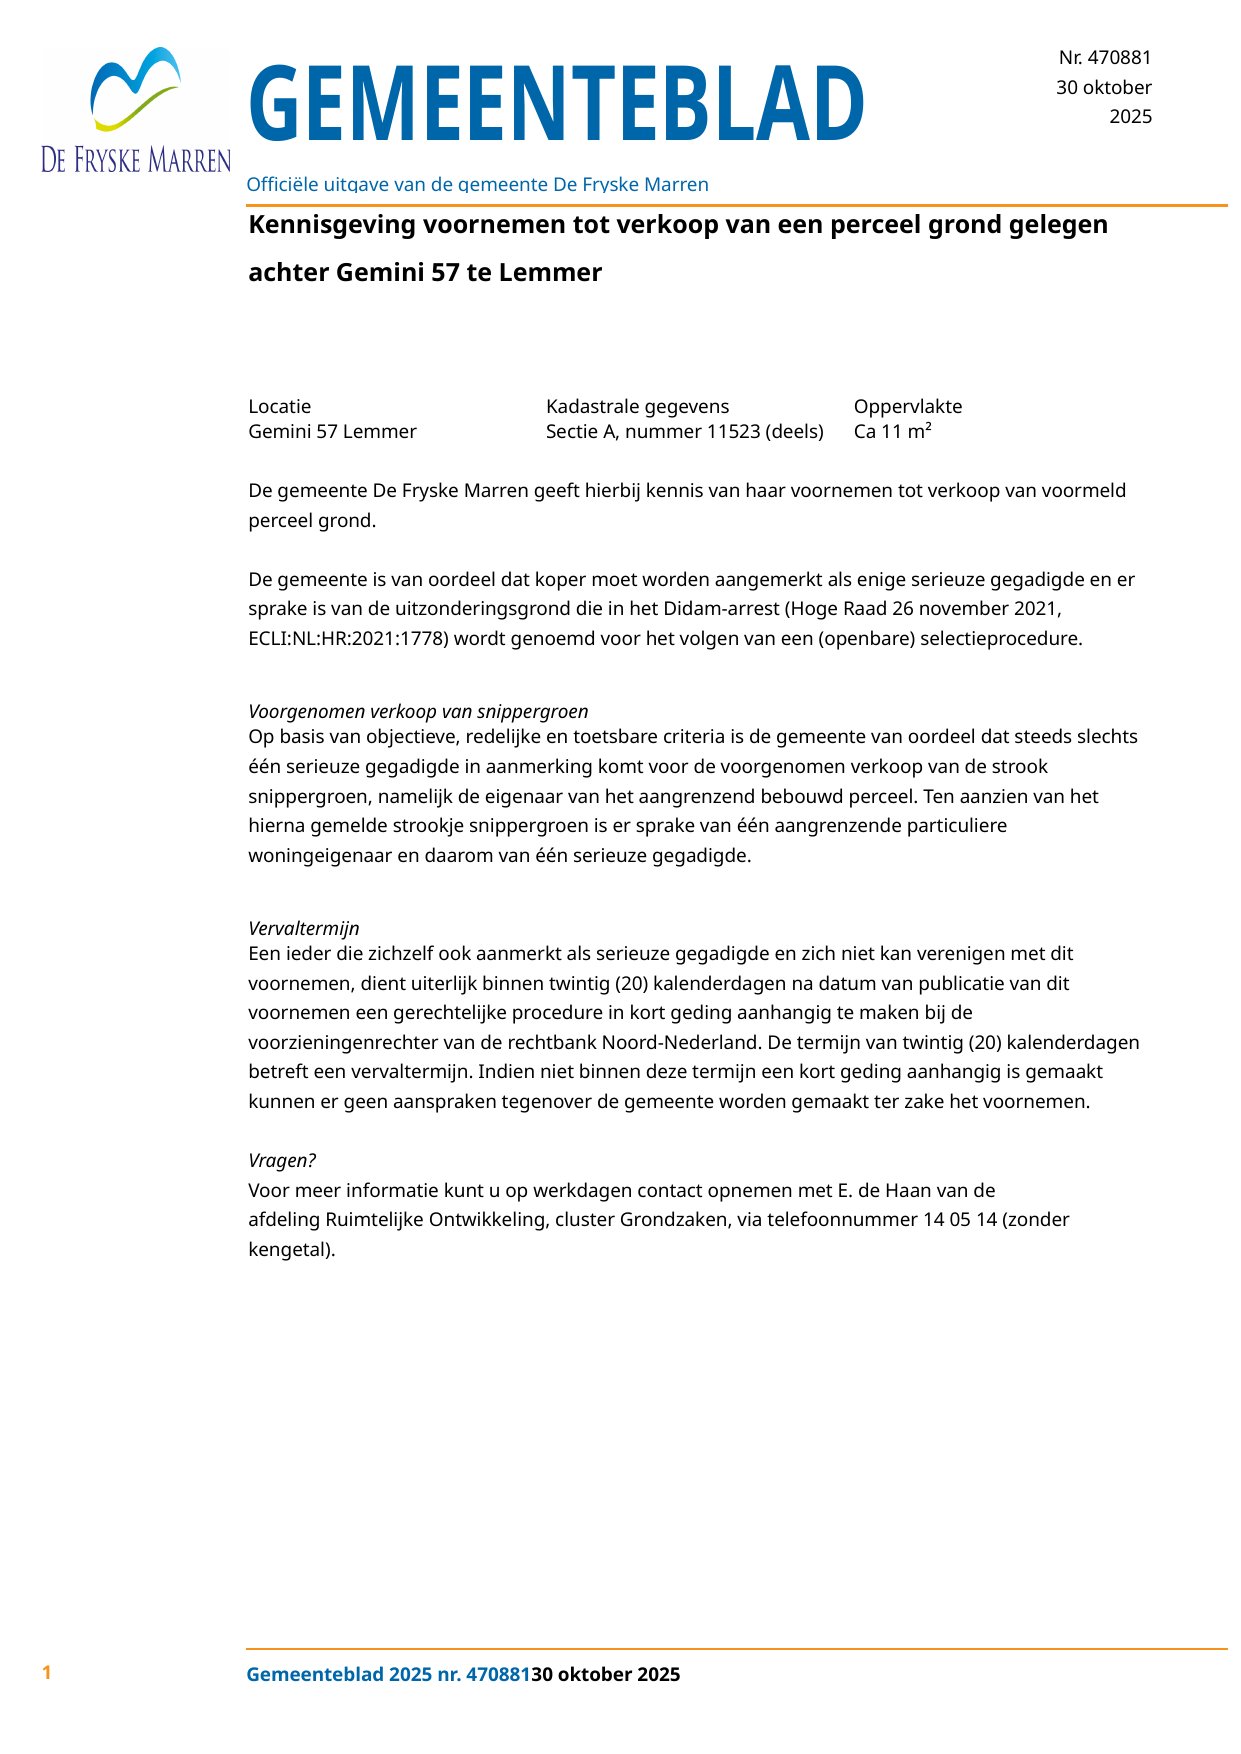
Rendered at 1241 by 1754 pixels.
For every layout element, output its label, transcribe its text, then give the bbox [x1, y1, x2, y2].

text Vervaltermijn [248, 915, 1152, 940]
text Een ieder die zichzelf ook aanmerkt als serieuze gegadigde en zich niet kan verenigen met dit voornemen, dient uiterlijk binnen twintig (20) kalenderdagen na datum van publicatie van dit voornemen een gerechtelijke procedure in kort geding aanhangig te maken bij de voorzieningenrechter van de rechtbank Noord-Nederland. De termijn van twintig (20) kalenderdagen betreft een vervaltermijn. Indien niet binnen deze termijn een kort geding aanhangig is gemaakt kunnen er geen aanspraken tegenover de gemeente worden gemaakt ter zake het voornemen. [248, 940, 1152, 1114]
table_header Oppervlakte [854, 393, 1152, 419]
text Voorgenomen verkoop van snippergroen [248, 698, 1152, 724]
table_cell Sectie A, nummer 11523 (deels) [546, 419, 854, 444]
text Vragen? [248, 1147, 1152, 1173]
picture [41, 47, 231, 172]
text Op basis van objectieve, redelijke en toetsbare criteria is de gemeente van oordeel dat steeds slechts één serieuze gegadigde in aanmerking komt voor de voorgenomen verkoop van de strook snippergroen, namelijk de eigenaar van het aangrenzend bebouwd perceel. Ten aanzien van het hierna gemelde strookje snippergroen is er sprake van één aangrenzende particuliere woningeigenaar en daarom van één serieuze gegadigde. [248, 724, 1152, 868]
text afdeling Ruimtelijke Ontwikkeling, cluster Grondzaken, via telefoonnummer 14 05 14 (zonder kengetal). [248, 1207, 1152, 1262]
table_cell Ca 11 m² [854, 419, 1152, 444]
table_cell Gemini 57 Lemmer [248, 419, 546, 444]
table_header Kadastrale gegevens [546, 393, 854, 419]
table_header Locatie [248, 393, 546, 419]
text De gemeente is van oordeel dat koper moet worden aangemerkt als enige serieuze gegadigde en er sprake is van de uitzonderingsgrond die in het Didam-arrest (Hoge Raad 26 november 2021, ECLI:NL:HR:2021:1778) wordt genoemd voor het volgen van een (openbare) selectieprocedure. [248, 566, 1152, 651]
text Voor meer informatie kunt u op werkdagen contact opnemen met E. de Haan van de [248, 1177, 1152, 1203]
text De gemeente De Fryske Marren geeft hierbij kennis van haar voornemen tot verkoop van voormeld perceel grond. [248, 477, 1152, 533]
text Kennisgeving voornemen tot verkoop van een perceel grond gelegen achter Gemini 57 te Lemmer [248, 207, 1152, 288]
